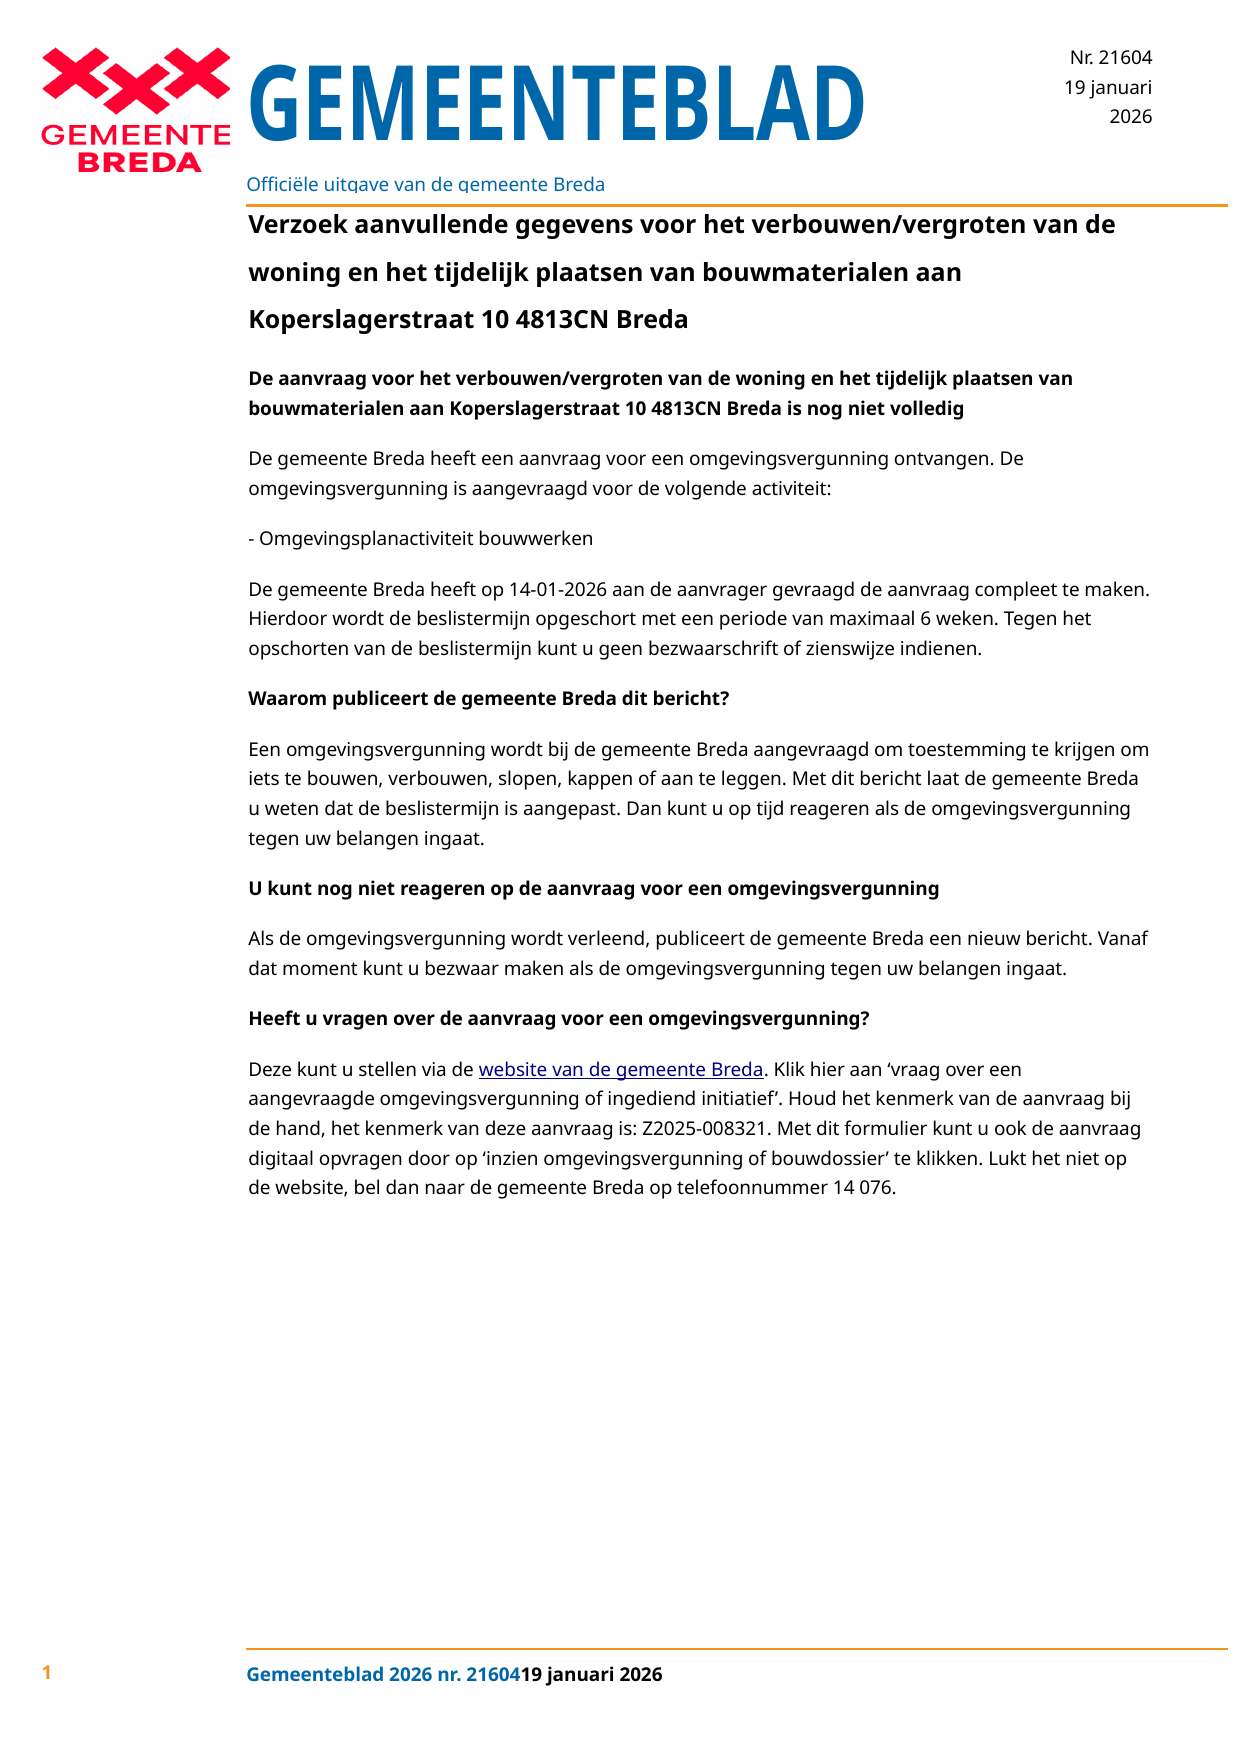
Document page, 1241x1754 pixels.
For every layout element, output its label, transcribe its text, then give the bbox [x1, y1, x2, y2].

text De gemeente Breda heeft een aanvraag voor een omgevingsvergunning ontvangen. De omgevingsvergunning is aangevraagd voor de volgende activiteit: [248, 446, 1152, 501]
text Deze kunt u stellen via de website van de gemeente Breda. Klik hier aan ‘vraag over een aangevraagde omgevingsvergunning of ingediend initiatief’. Houd het kenmerk van de aanvraag bij de hand, het kenmerk van deze aanvraag is: Z2025-008321. Met dit formulier kunt u ook de aanvraag digitaal opvragen door op ‘inzien omgevingsvergunning of bouwdossier’ te klikken. Lukt het niet op de website, bel dan naar de gemeente Breda op telefoonnummer 14 076. [248, 1056, 1152, 1200]
text De aanvraag voor het verbouwen/vergroten van de woning en het tijdelijk plaatsen van bouwmaterialen aan Koperslagerstraat 10 4813CN Breda is nog niet volledig [248, 366, 1152, 421]
text Een omgevingsvergunning wordt bij de gemeente Breda aangevraagd om toestemming te krijgen om iets te bouwen, verbouwen, slopen, kappen of aan te leggen. Met dit bericht laat de gemeente Breda u weten dat de beslistermijn is aangepast. Dan kunt u op tijd reageren als de omgevingsvergunning tegen uw belangen ingaat. [248, 736, 1152, 850]
text U kunt nog niet reageren op de aanvraag voor een omgevingsvergunning [248, 875, 1152, 901]
text Als de omgevingsvergunning wordt verleend, publiceert de gemeente Breda een nieuw bericht. Vanaf dat moment kunt u bezwaar maken als de omgevingsvergunning tegen uw belangen ingaat. [248, 926, 1152, 981]
text - Omgevingsplanactiviteit bouwwerken [248, 526, 1152, 551]
text Heeft u vragen over de aanvraag voor een omgevingsvergunning? [248, 1006, 1152, 1031]
text Verzoek aanvullende gegevens voor het verbouwen/vergroten van de woning en het tijdelijk plaatsen van bouwmaterialen aan Koperslagerstraat 10 4813CN Breda [248, 207, 1152, 336]
text Waarom publiceert de gemeente Breda dit bericht? [248, 686, 1152, 711]
picture [41, 47, 231, 172]
text De gemeente Breda heeft op 14-01-2026 aan de aanvrager gevraagd de aanvraag compleet te maken. Hierdoor wordt de beslistermijn opgeschort met een periode van maximaal 6 weken. Tegen het opschorten van de beslistermijn kunt u geen bezwaarschrift of zienswijze indienen. [248, 576, 1152, 661]
